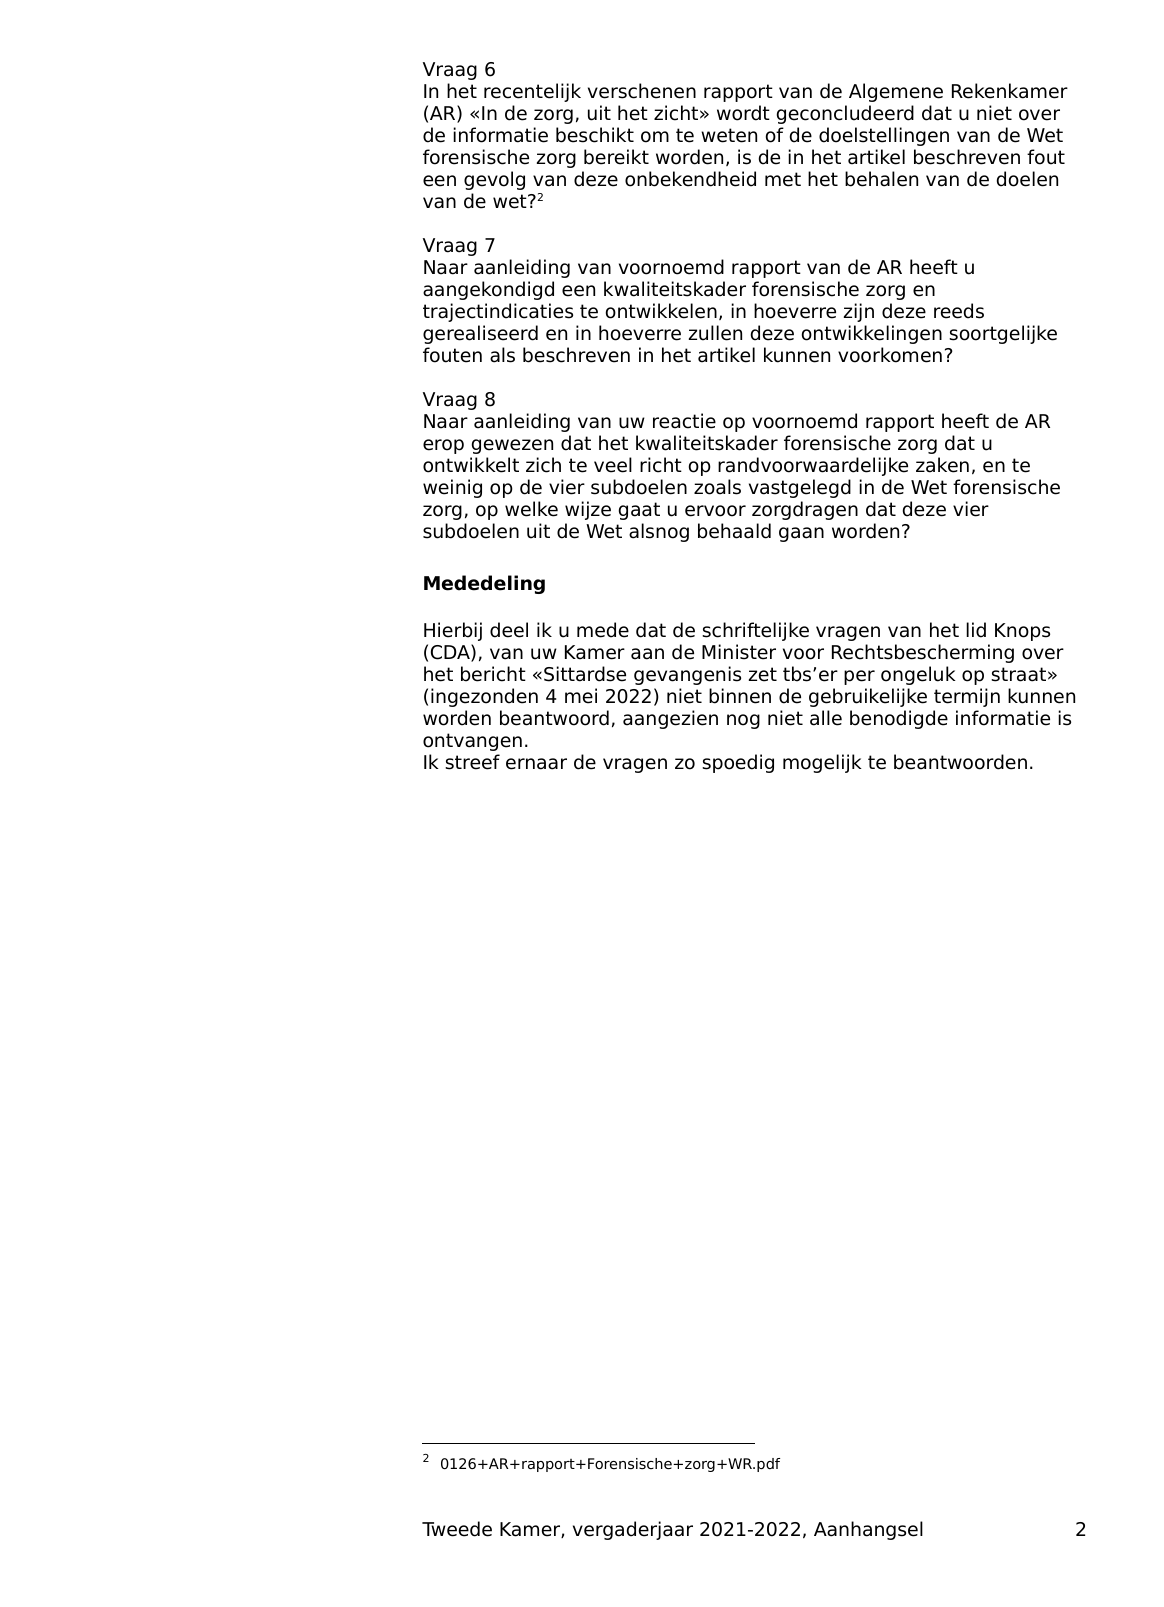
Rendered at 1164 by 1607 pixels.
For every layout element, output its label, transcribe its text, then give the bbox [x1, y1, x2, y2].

text In het recentelijk verschenen rapport van de Algemene Rekenkamer (AR) «In de zorg, uit het zicht» wordt geconcludeerd dat u niet over de informatie beschikt om te weten of de doelstellingen van de Wet forensische zorg bereikt worden, is de in het artikel beschreven fout een gevolg van deze onbekendheid met het behalen van de doelen van de wet? [422, 81, 1087, 213]
text Vraag 7 [422, 235, 1087, 257]
text 0126+AR+rapport+Forensische+zorg+WR.pdf [422, 1452, 1087, 1474]
text Naar aanleiding van uw reactie op voornoemd rapport heeft de AR erop gewezen dat het kwaliteitskader forensische zorg dat u ontwikkelt zich te veel richt op randvoorwaardelijke zaken, en te weinig op de vier subdoelen zoals vastgelegd in de Wet forensische zorg, op welke wijze gaat u ervoor zorgdragen dat deze vier subdoelen uit de Wet alsnog behaald gaan worden? [422, 411, 1087, 543]
text Naar aanleiding van voornoemd rapport van de AR heeft u aangekondigd een kwaliteitskader forensische zorg en trajectindicaties te ontwikkelen, in hoeverre zijn deze reeds gerealiseerd en in hoeverre zullen deze ontwikkelingen soortgelijke fouten als beschreven in het artikel kunnen voorkomen? [422, 257, 1087, 367]
text Vraag 6 [422, 59, 1087, 81]
subtitle Mededeling [422, 573, 1087, 595]
text Vraag 8 [422, 389, 1087, 411]
text Ik streef ernaar de vragen zo spoedig mogelijk te beantwoorden. [422, 752, 1087, 774]
text Hierbij deel ik u mede dat de schriftelijke vragen van het lid Knops (CDA), van uw Kamer aan de Minister voor Rechtsbescherming over het bericht «Sittardse gevangenis zet tbs’er per ongeluk op straat» (ingezonden 4 mei 2022) niet binnen de gebruikelijke termijn kunnen worden beantwoord, aangezien nog niet alle benodigde informatie is ontvangen. [422, 620, 1087, 752]
